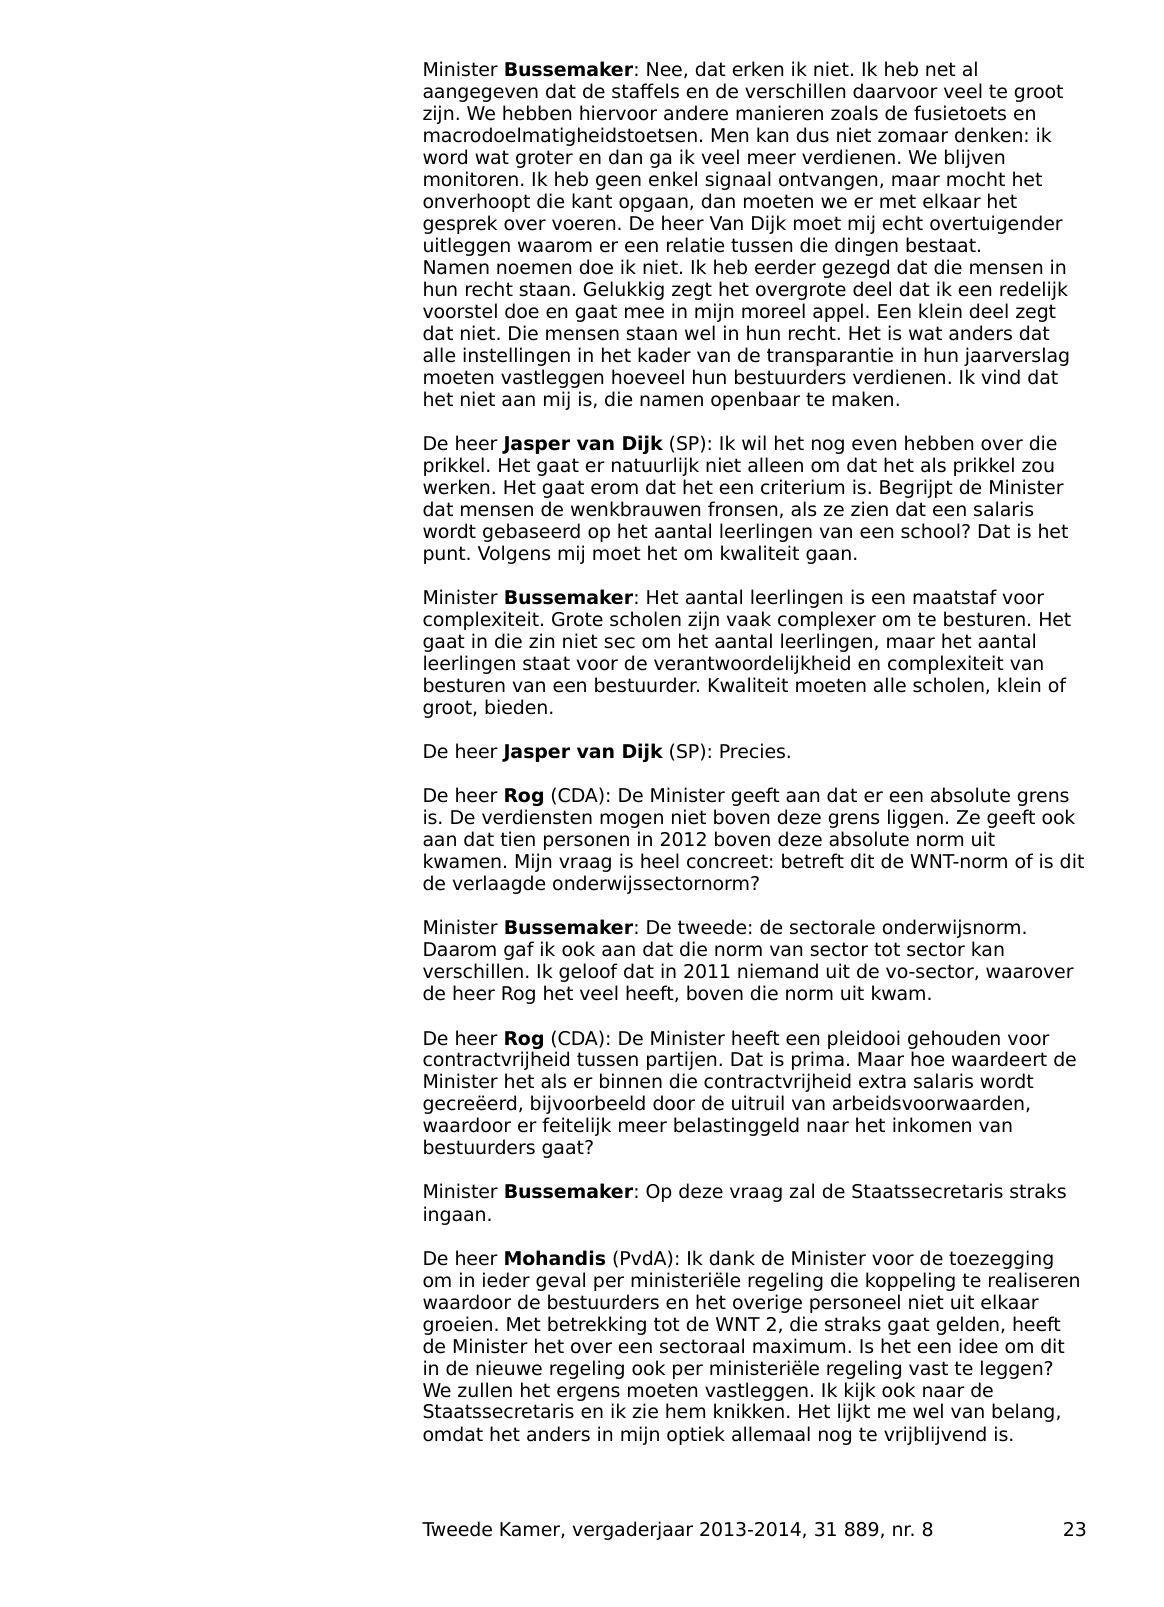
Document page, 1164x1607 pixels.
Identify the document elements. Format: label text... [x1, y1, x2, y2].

text Namen noemen doe ik niet. Ik heb eerder gezegd dat die mensen in hun recht staan. Gelukkig zegt het overgrote deel dat ik een redelijk voorstel doe en gaat mee in mijn moreel appel. Een klein deel zegt dat niet. Die mensen staan wel in hun recht. Het is wat anders dat alle instellingen in het kader van de transparantie in hun jaarverslag moeten vastleggen hoeveel hun bestuurders verdienen. Ik vind dat het niet aan mij is, die namen openbaar te maken. [422, 257, 1087, 411]
text Minister Bussemaker: Het aantal leerlingen is een maatstaf voor complexiteit. Grote scholen zijn vaak complexer om te besturen. Het gaat in die zin niet sec om het aantal leerlingen, maar het aantal leerlingen staat voor de verantwoordelijkheid en complexiteit van besturen van een bestuurder. Kwaliteit moeten alle scholen, klein of groot, bieden. [422, 587, 1087, 719]
text Minister Bussemaker: Op deze vraag zal de Staatssecretaris straks ingaan. [422, 1181, 1087, 1225]
text De heer Mohandis (PvdA): Ik dank de Minister voor de toezegging om in ieder geval per ministeriële regeling die koppeling te realiseren waardoor de bestuurders en het overige personeel niet uit elkaar groeien. Met betrekking tot de WNT 2, die straks gaat gelden, heeft de Minister het over een sectoraal maximum. Is het een idee om dit in de nieuwe regeling ook per ministeriële regeling vast te leggen? We zullen het ergens moeten vastleggen. Ik kijk ook naar de Staatssecretaris en ik zie hem knikken. Het lijkt me wel van belang, omdat het anders in mijn optiek allemaal nog te vrijblijvend is. [422, 1248, 1087, 1445]
text De heer Jasper van Dijk (SP): Precies. [422, 741, 1087, 763]
text De heer Rog (CDA): De Minister heeft een pleidooi gehouden voor contractvrijheid tussen partijen. Dat is prima. Maar hoe waardeert de Minister het als er binnen die contractvrijheid extra salaris wordt gecreëerd, bijvoorbeeld door de uitruil van arbeidsvoorwaarden, waardoor er feitelijk meer belastinggeld naar het inkomen van bestuurders gaat? [422, 1027, 1087, 1159]
text Minister Bussemaker: De tweede: de sectorale onderwijsnorm. Daarom gaf ik ook aan dat die norm van sector tot sector kan verschillen. Ik geloof dat in 2011 niemand uit de vo-sector, waarover de heer Rog het veel heeft, boven die norm uit kwam. [422, 917, 1087, 1005]
text Minister Bussemaker: Nee, dat erken ik niet. Ik heb net al aangegeven dat de staffels en de verschillen daarvoor veel te groot zijn. We hebben hiervoor andere manieren zoals de fusietoets en macrodoelmatigheidstoetsen. Men kan dus niet zomaar denken: ik word wat groter en dan ga ik veel meer verdienen. We blijven monitoren. Ik heb geen enkel signaal ontvangen, maar mocht het onverhoopt die kant opgaan, dan moeten we er met elkaar het gesprek over voeren. De heer Van Dijk moet mij echt overtuigender uitleggen waarom er een relatie tussen die dingen bestaat. [422, 59, 1087, 257]
text De heer Jasper van Dijk (SP): Ik wil het nog even hebben over die prikkel. Het gaat er natuurlijk niet alleen om dat het als prikkel zou werken. Het gaat erom dat het een criterium is. Begrijpt de Minister dat mensen de wenkbrauwen fronsen, als ze zien dat een salaris wordt gebaseerd op het aantal leerlingen van een school? Dat is het punt. Volgens mij moet het om kwaliteit gaan. [422, 433, 1087, 565]
text De heer Rog (CDA): De Minister geeft aan dat er een absolute grens is. De verdiensten mogen niet boven deze grens liggen. Ze geeft ook aan dat tien personen in 2012 boven deze absolute norm uit kwamen. Mijn vraag is heel concreet: betreft dit de WNT-norm of is dit de verlaagde onderwijssectornorm? [422, 785, 1087, 895]
